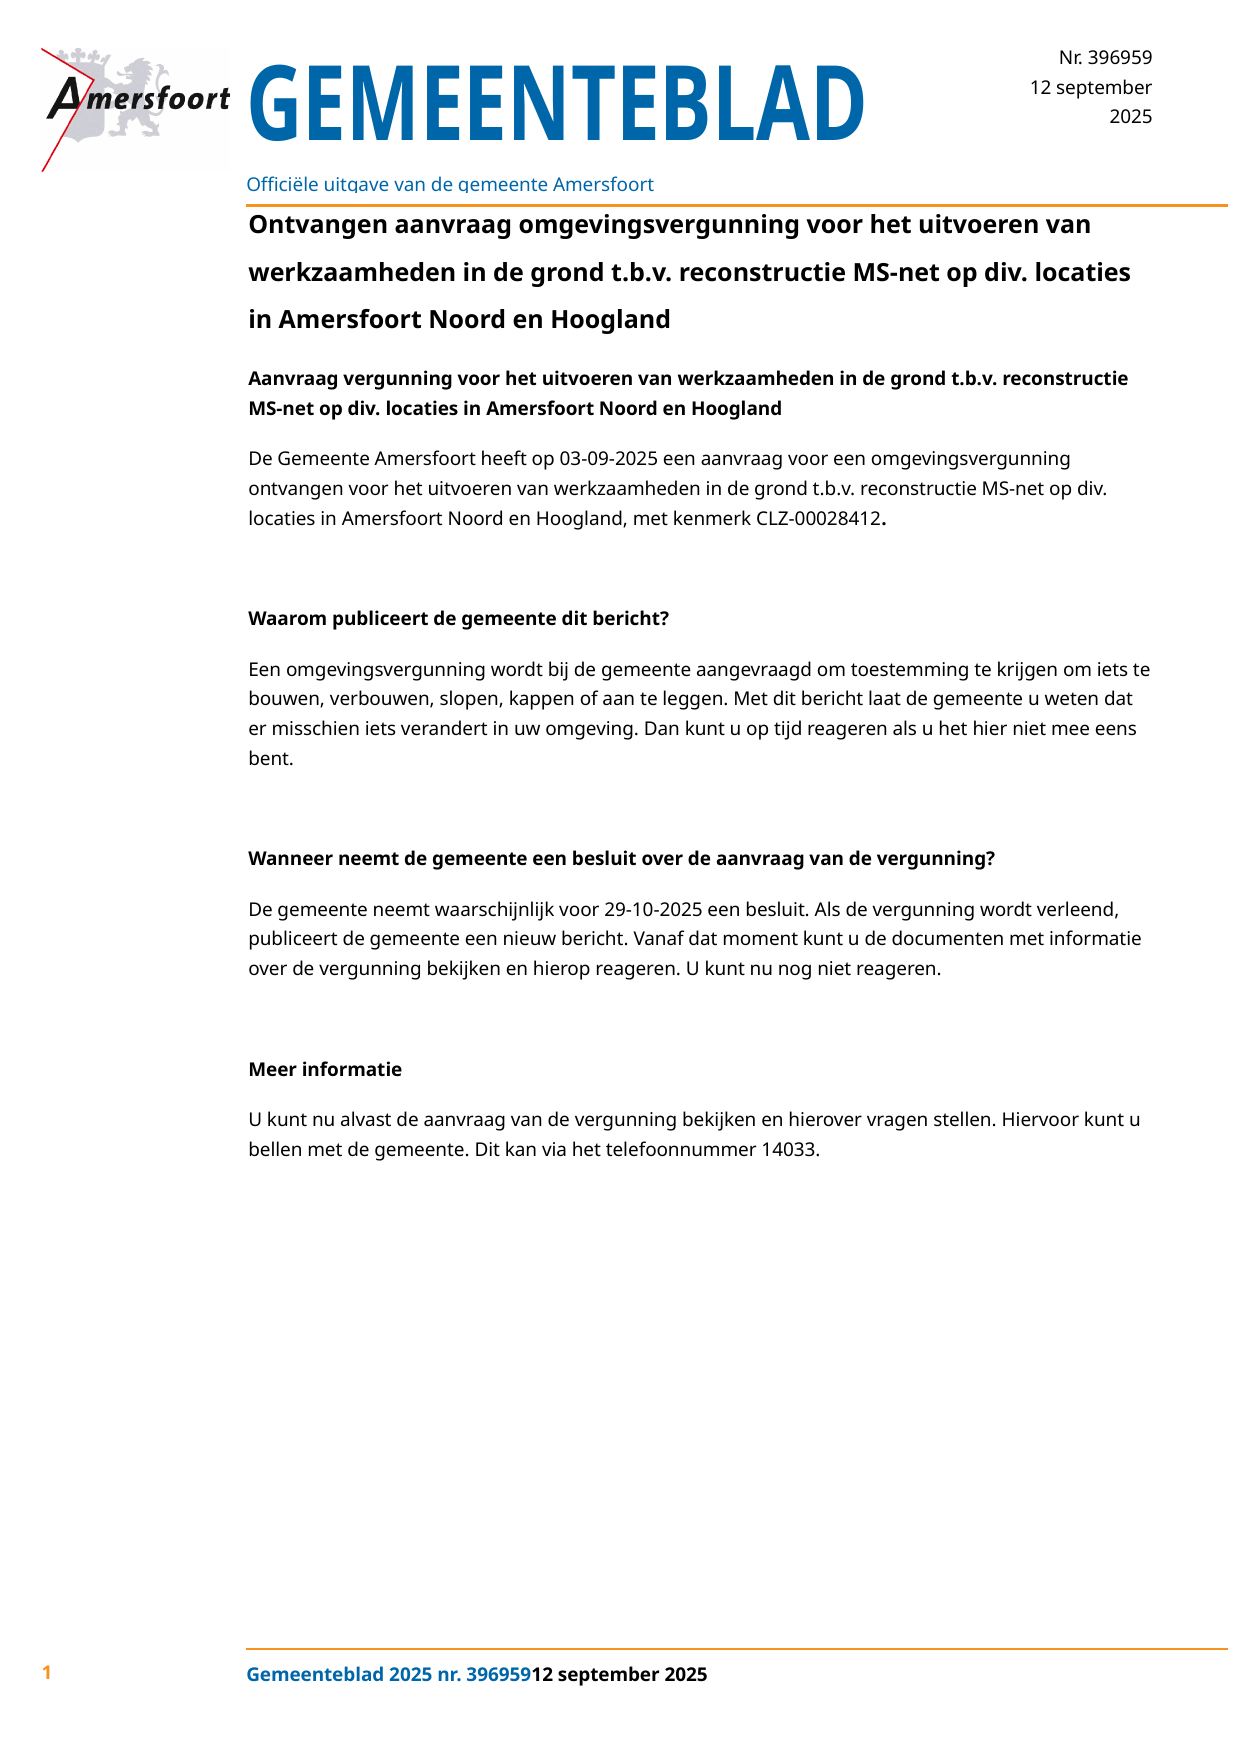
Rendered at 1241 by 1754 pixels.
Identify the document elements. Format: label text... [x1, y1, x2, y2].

text Waarom publiceert de gemeente dit bericht? [248, 606, 1152, 631]
text Een omgevingsvergunning wordt bij de gemeente aangevraagd om toestemming te krijgen om iets te bouwen, verbouwen, slopen, kappen of aan te leggen. Met dit bericht laat de gemeente u weten dat er misschien iets verandert in uw omgeving. Dan kunt u op tijd reageren als u het hier niet mee eens bent. [248, 656, 1152, 770]
text Aanvraag vergunning voor het uitvoeren van werkzaamheden in de grond t.b.v. reconstructie MS-net op div. locaties in Amersfoort Noord en Hoogland [248, 366, 1152, 421]
text Wanneer neemt de gemeente een besluit over de aanvraag van de vergunning? [248, 846, 1152, 871]
picture [41, 47, 231, 172]
text Meer informatie [248, 1056, 1152, 1082]
text Ontvangen aanvraag omgevingsvergunning voor het uitvoeren van werkzaamheden in de grond t.b.v. reconstructie MS-net op div. locaties in Amersfoort Noord en Hoogland [248, 207, 1152, 336]
text De gemeente neemt waarschijnlijk voor 29-10-2025 een besluit. Als de vergunning wordt verleend, publiceert de gemeente een nieuw bericht. Vanaf dat moment kunt u de documenten met informatie over de vergunning bekijken en hierop reageren. U kunt nu nog niet reageren. [248, 896, 1152, 981]
text De Gemeente Amersfoort heeft op 03-09-2025 een aanvraag voor een omgevingsvergunning ontvangen voor het uitvoeren van werkzaamheden in de grond t.b.v. reconstructie MS-net op div. locaties in Amersfoort Noord en Hoogland, met kenmerk CLZ-00028412. [248, 446, 1152, 530]
text U kunt nu alvast de aanvraag van de vergunning bekijken en hierover vragen stellen. Hiervoor kunt u bellen met de gemeente. Dit kan via het telefoonnummer 14033. [248, 1106, 1152, 1162]
